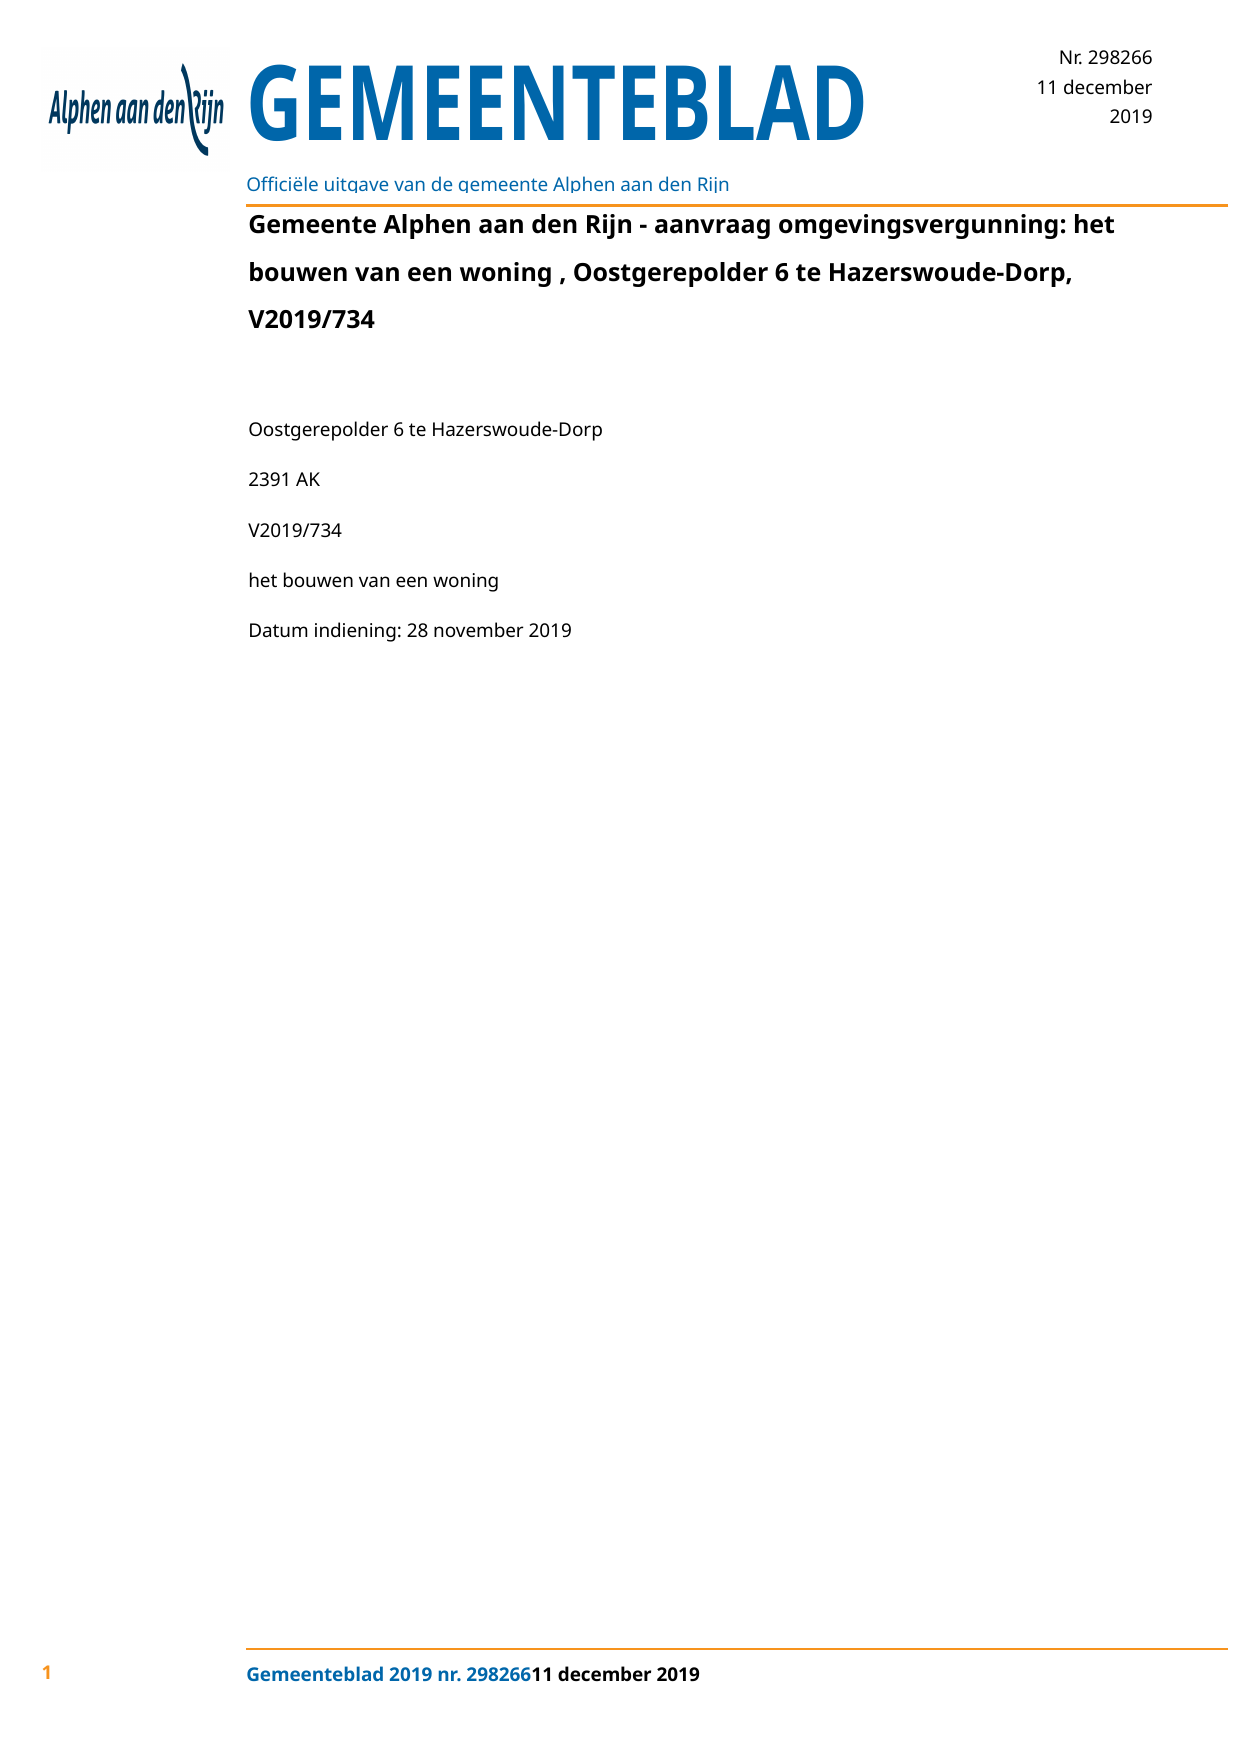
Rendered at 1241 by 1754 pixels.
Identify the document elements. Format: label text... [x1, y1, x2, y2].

text Oostgerepolder 6 te Hazerswoude-Dorp [248, 416, 1152, 442]
text Gemeente Alphen aan den Rijn - aanvraag omgevingsvergunning: het bouwen van een woning , Oostgerepolder 6 te Hazerswoude-Dorp, V2019/734 [248, 207, 1152, 336]
text 2391 AK [248, 466, 1152, 492]
text V2019/734 [248, 517, 1152, 542]
text Datum indiening: 28 november 2019 [248, 618, 1152, 643]
picture [41, 47, 231, 172]
text het bouwen van een woning [248, 567, 1152, 593]
